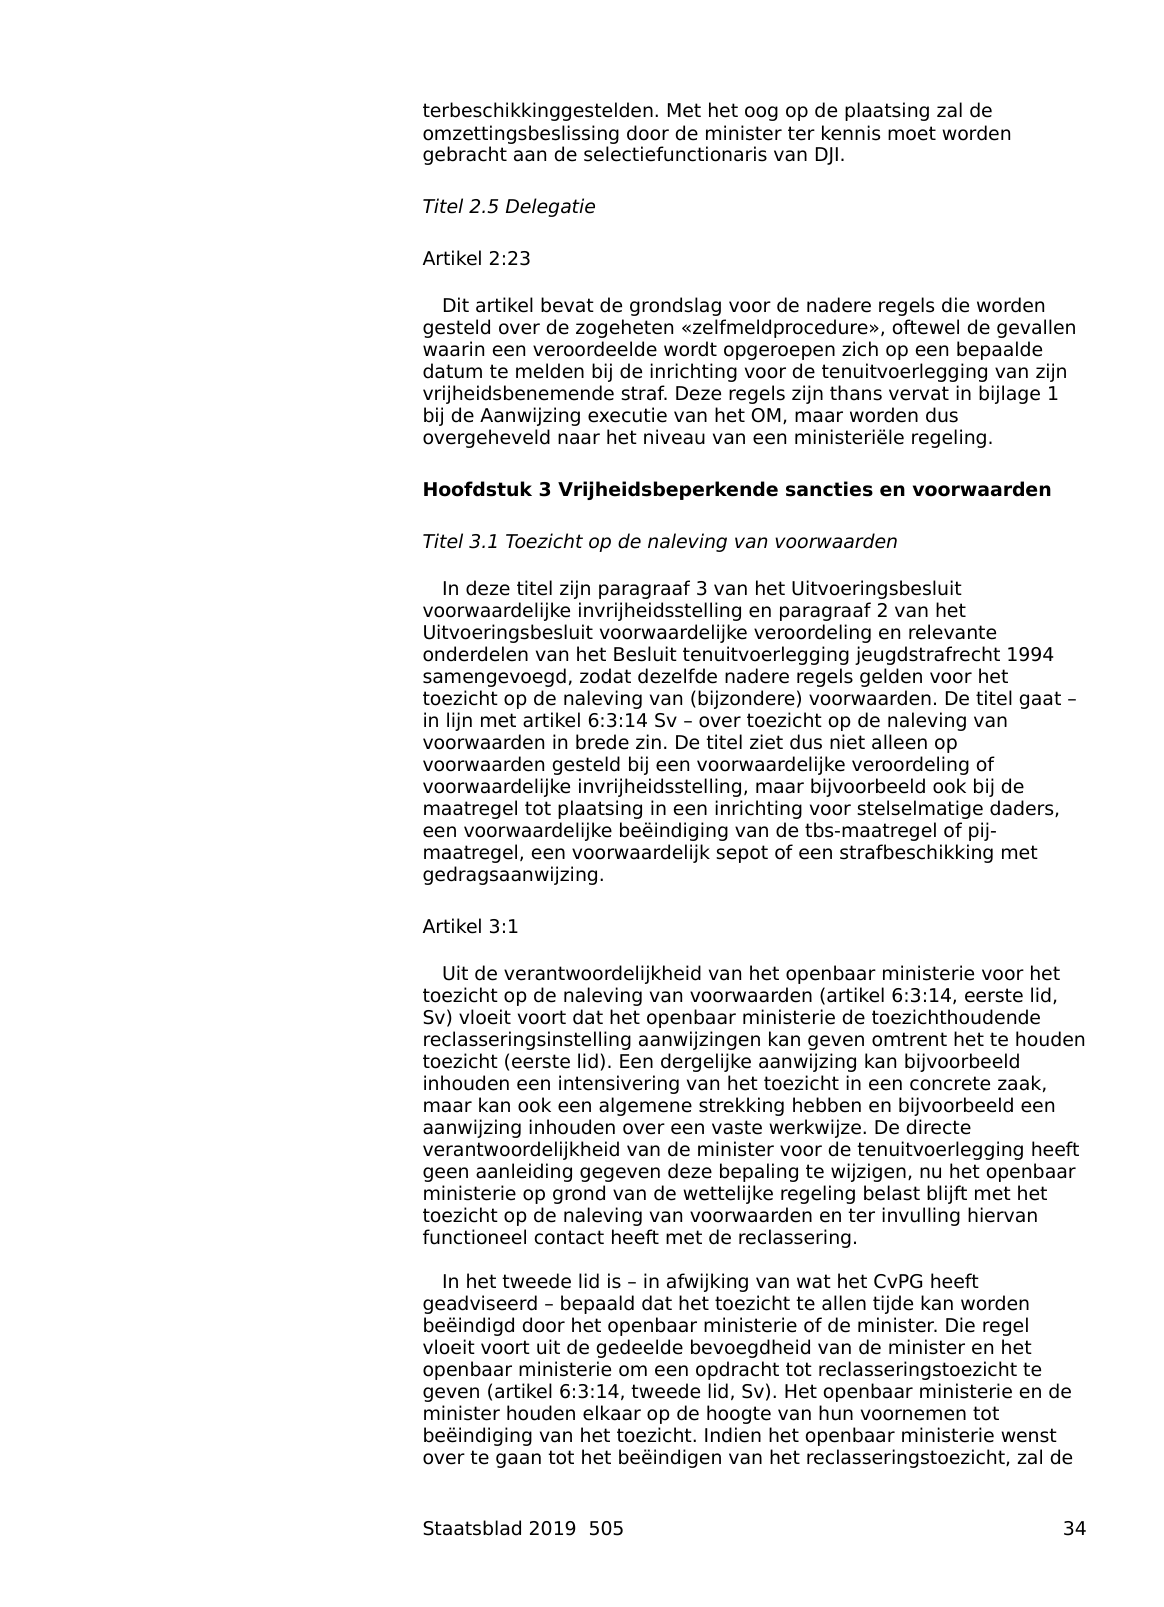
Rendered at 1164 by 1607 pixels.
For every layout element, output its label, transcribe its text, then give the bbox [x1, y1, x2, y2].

text Dit artikel bevat de grondslag voor de nadere regels die worden gesteld over de zogeheten «zelfmeldprocedure», oftewel de gevallen waarin een veroordeelde wordt opgeroepen zich op een bepaalde datum te melden bij de inrichting voor de tenuitvoerlegging van zijn vrijheidsbenemende straf. Deze regels zijn thans vervat in bijlage 1 bij de Aanwijzing executie van het OM, maar worden dus overgeheveld naar het niveau van een ministeriële regeling. [422, 295, 1087, 449]
subtitle Titel 3.1 Toezicht op de naleving van voorwaarden [422, 531, 1087, 553]
subtitle Artikel 2:23 [422, 248, 1087, 270]
subtitle Titel 2.5 Delegatie [422, 196, 1087, 218]
text In deze titel zijn paragraaf 3 van het Uitvoeringsbesluit voorwaardelijke invrijheidsstelling en paragraaf 2 van het Uitvoeringsbesluit voorwaardelijke veroordeling en relevante onderdelen van het Besluit tenuitvoerlegging jeugdstrafrecht 1994 samengevoegd, zodat dezelfde nadere regels gelden voor het toezicht op de naleving van (bijzondere) voorwaarden. De titel gaat – in lijn met artikel 6:3:14 Sv – over toezicht op de naleving van voorwaarden in brede zin. De titel ziet dus niet alleen op voorwaarden gesteld bij een voorwaardelijke veroordeling of voorwaardelijke invrijheidsstelling, maar bijvoorbeeld ook bij de maatregel tot plaatsing in een inrichting voor stelselmatige daders, een voorwaardelijke beëindiging van de tbs-maatregel of pij-maatregel, een voorwaardelijk sepot of een strafbeschikking met gedragsaanwijzing. [422, 578, 1087, 886]
subtitle Artikel 3:1 [422, 916, 1087, 938]
subtitle Hoofdstuk 3 Vrijheidsbeperkende sancties en voorwaarden [422, 479, 1087, 501]
text Uit de verantwoordelijkheid van het openbaar ministerie voor het toezicht op de naleving van voorwaarden (artikel 6:3:14, eerste lid, Sv) vloeit voort dat het openbaar ministerie de toezichthoudende reclasseringsinstelling aanwijzingen kan geven omtrent het te houden toezicht (eerste lid). Een dergelijke aanwijzing kan bijvoorbeeld inhouden een intensivering van het toezicht in een concrete zaak, maar kan ook een algemene strekking hebben en bijvoorbeeld een aanwijzing inhouden over een vaste werkwijze. De directe verantwoordelijkheid van de minister voor de tenuitvoerlegging heeft geen aanleiding gegeven deze bepaling te wijzigen, nu het openbaar ministerie op grond van de wettelijke regeling belast blijft met het toezicht op de naleving van voorwaarden en ter invulling hiervan functioneel contact heeft met de reclassering. [422, 963, 1087, 1248]
text In het tweede lid is – in afwijking van wat het CvPG heeft geadviseerd – bepaald dat het toezicht te allen tijde kan worden beëindigd door het openbaar ministerie of de minister. Die regel vloeit voort uit de gedeelde bevoegdheid van de minister en het openbaar ministerie om een opdracht tot reclasseringstoezicht te geven (artikel 6:3:14, tweede lid, Sv). Het openbaar ministerie en de minister houden elkaar op de hoogte van hun voornemen tot beëindiging van het toezicht. Indien het openbaar ministerie wenst over te gaan tot het beëindigen van het reclasseringstoezicht, zal de [422, 1271, 1087, 1468]
text terbeschikkinggestelden. Met het oog op de plaatsing zal de omzettingsbeslissing door de minister ter kennis moet worden gebracht aan de selectiefunctionaris van DJI. [422, 100, 1087, 166]
